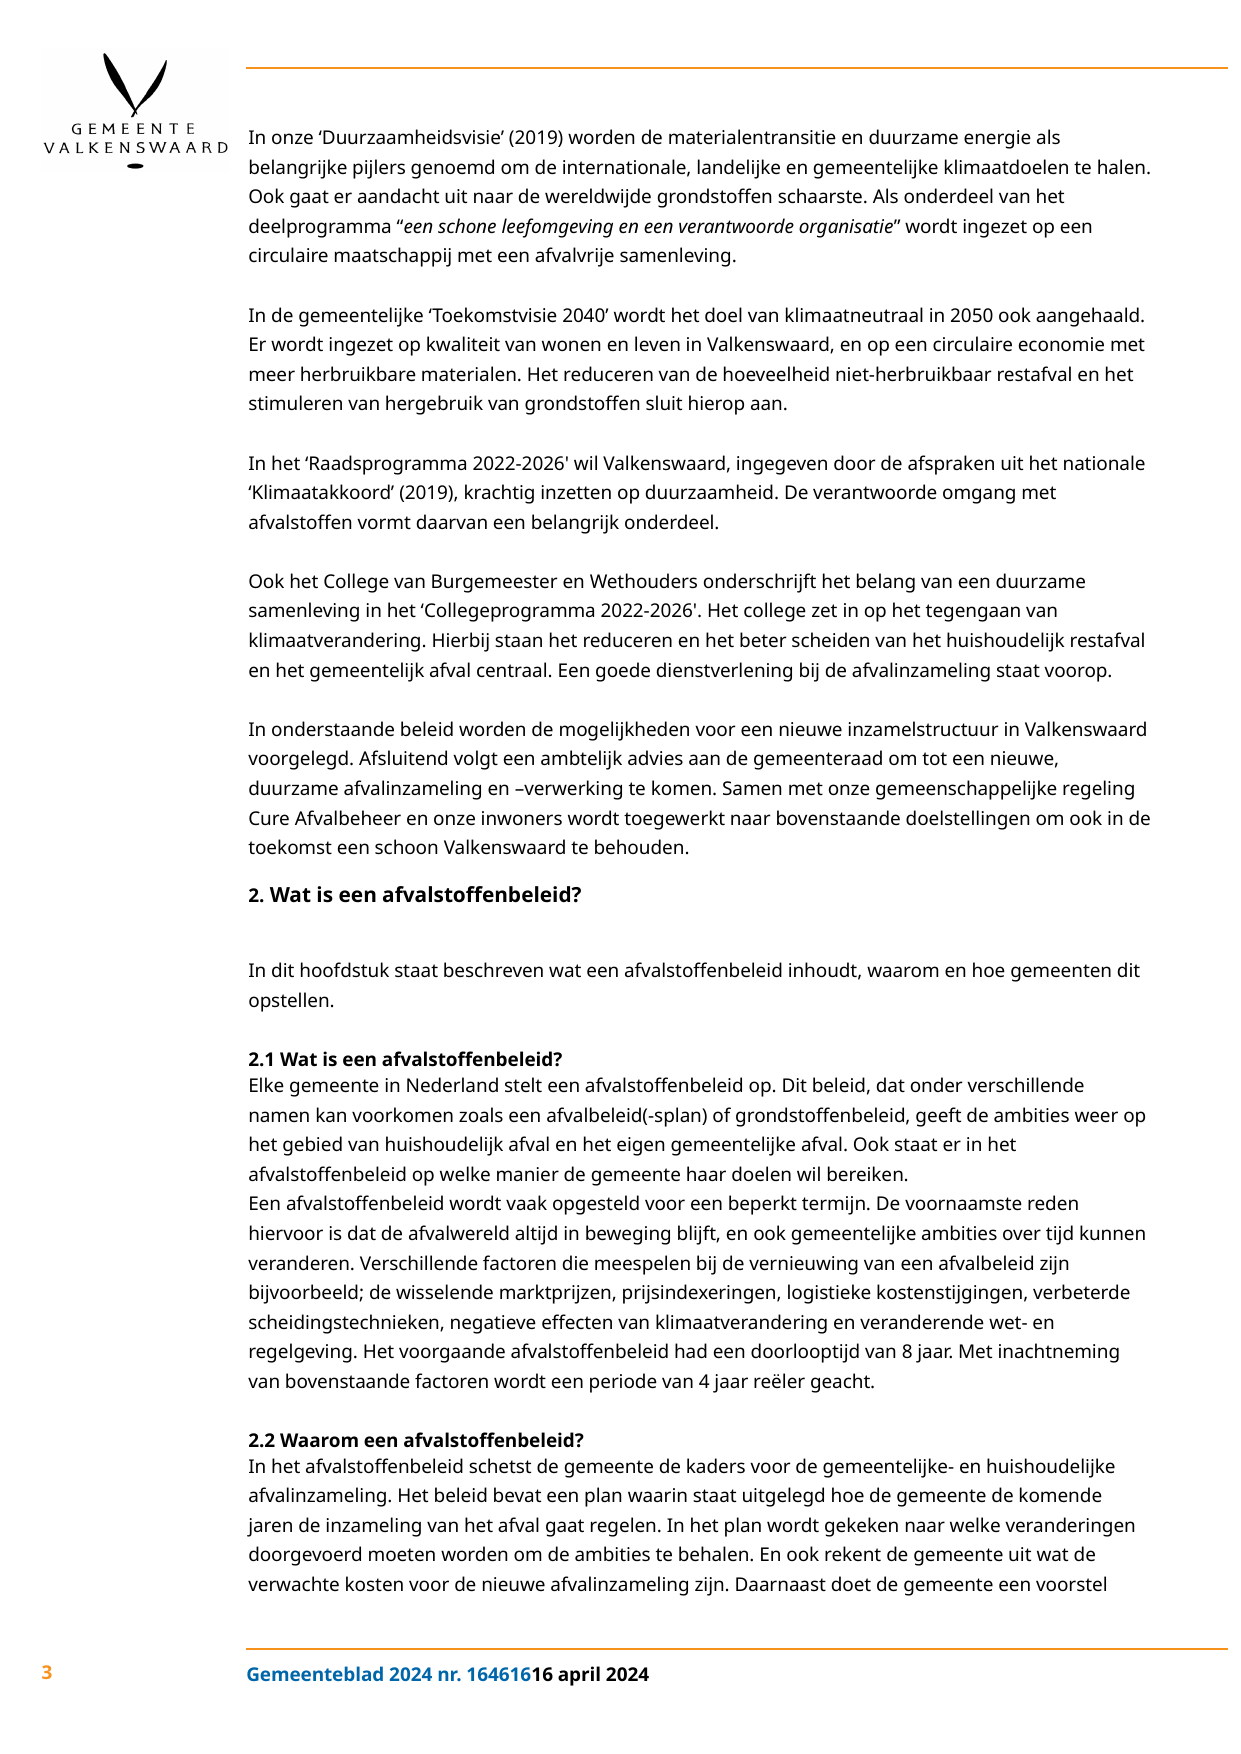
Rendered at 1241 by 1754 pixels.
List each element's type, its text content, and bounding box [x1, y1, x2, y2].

text In onderstaande beleid worden de mogelijkheden voor een nieuwe inzamelstructuur in Valkenswaard voorgelegd. Afsluitend volgt een ambtelijk advies aan de gemeenteraad om tot een nieuwe, duurzame afvalinzameling en –verwerking te komen. Samen met onze gemeenschappelijke regeling Cure Afvalbeheer en onze inwoners wordt toegewerkt naar bovenstaande doelstellingen om ook in de toekomst een schoon Valkenswaard te behouden. [248, 716, 1152, 860]
text In onze ‘Duurzaamheidsvisie’ (2019) worden de materialentransitie en duurzame energie als belangrijke pijlers genoemd om de internationale, landelijke en gemeentelijke klimaatdoelen te halen. Ook gaat er aandacht uit naar de wereldwijde grondstoffen schaarste. Als onderdeel van het deelprogramma “een schone leefomgeving en een verantwoorde organisatie” wordt ingezet op een circulaire maatschappij met een afvalvrije samenleving. [248, 124, 1152, 268]
picture [41, 47, 231, 172]
text Een afvalstoffenbeleid wordt vaak opgesteld voor een beperkt termijn. De voornaamste reden hiervoor is dat de afvalwereld altijd in beweging blijft, en ook gemeentelijke ambities over tijd kunnen veranderen. Verschillende factoren die meespelen bij de vernieuwing van een afvalbeleid zijn bijvoorbeeld; de wisselende marktprijzen, prijsindexeringen, logistieke kostenstijgingen, verbeterde scheidingstechnieken, negatieve effecten van klimaatverandering en veranderende wet- en regelgeving. Het voorgaande afvalstoffenbeleid had een doorlooptijd van 8 jaar. Met inachtneming van bovenstaande factoren wordt een periode van 4 jaar reëler geacht. [248, 1191, 1152, 1394]
text In het afvalstoffenbeleid schetst de gemeente de kaders voor de gemeentelijke- en huishoudelijke afvalinzameling. Het beleid bevat een plan waarin staat uitgelegd hoe de gemeente de komende jaren de inzameling van het afval gaat regelen. In het plan wordt gekeken naar welke veranderingen doorgevoerd moeten worden om de ambities te behalen. En ook rekent de gemeente uit wat de verwachte kosten voor de nieuwe afvalinzameling zijn. Daarnaast doet de gemeente een voorstel [248, 1453, 1152, 1597]
text 2. Wat is een afvalstoffenbeleid? [248, 880, 1152, 908]
text 2.1 Wat is een afvalstoffenbeleid? [248, 1046, 1152, 1072]
text 2.2 Waarom een afvalstoffenbeleid? [248, 1427, 1152, 1453]
text Elke gemeente in Nederland stelt een afvalstoffenbeleid op. Dit beleid, dat onder verschillende namen kan voorkomen zoals een afvalbeleid(-splan) of grondstoffenbeleid, geeft de ambities weer op het gebied van huishoudelijk afval en het eigen gemeentelijke afval. Ook staat er in het afvalstoffenbeleid op welke manier de gemeente haar doelen wil bereiken. [248, 1072, 1152, 1187]
text In de gemeentelijke ‘Toekomstvisie 2040’ wordt het doel van klimaatneutraal in 2050 ook aangehaald. Er wordt ingezet op kwaliteit van wonen en leven in Valkenswaard, en op een circulaire economie met meer herbruikbare materialen. Het reduceren van de hoeveelheid niet-herbruikbaar restafval en het stimuleren van hergebruik van grondstoffen sluit hierop aan. [248, 302, 1152, 416]
text Ook het College van Burgemeester en Wethouders onderschrijft het belang van een duurzame samenleving in het ‘Collegeprogramma 2022-2026'. Het college zet in op het tegengaan van klimaatverandering. Hierbij staan het reduceren en het beter scheiden van het huishoudelijk restafval en het gemeentelijk afval centraal. Een goede dienstverlening bij de afvalinzameling staat voorop. [248, 568, 1152, 683]
text In dit hoofdstuk staat beschreven wat een afvalstoffenbeleid inhoudt, waarom en hoe gemeenten dit opstellen. [248, 958, 1152, 1013]
text In het ‘Raadsprogramma 2022-2026' wil Valkenswaard, ingegeven door de afspraken uit het nationale ‘Klimaatakkoord’ (2019), krachtig inzetten op duurzaamheid. De verantwoorde omgang met afvalstoffen vormt daarvan een belangrijk onderdeel. [248, 450, 1152, 535]
